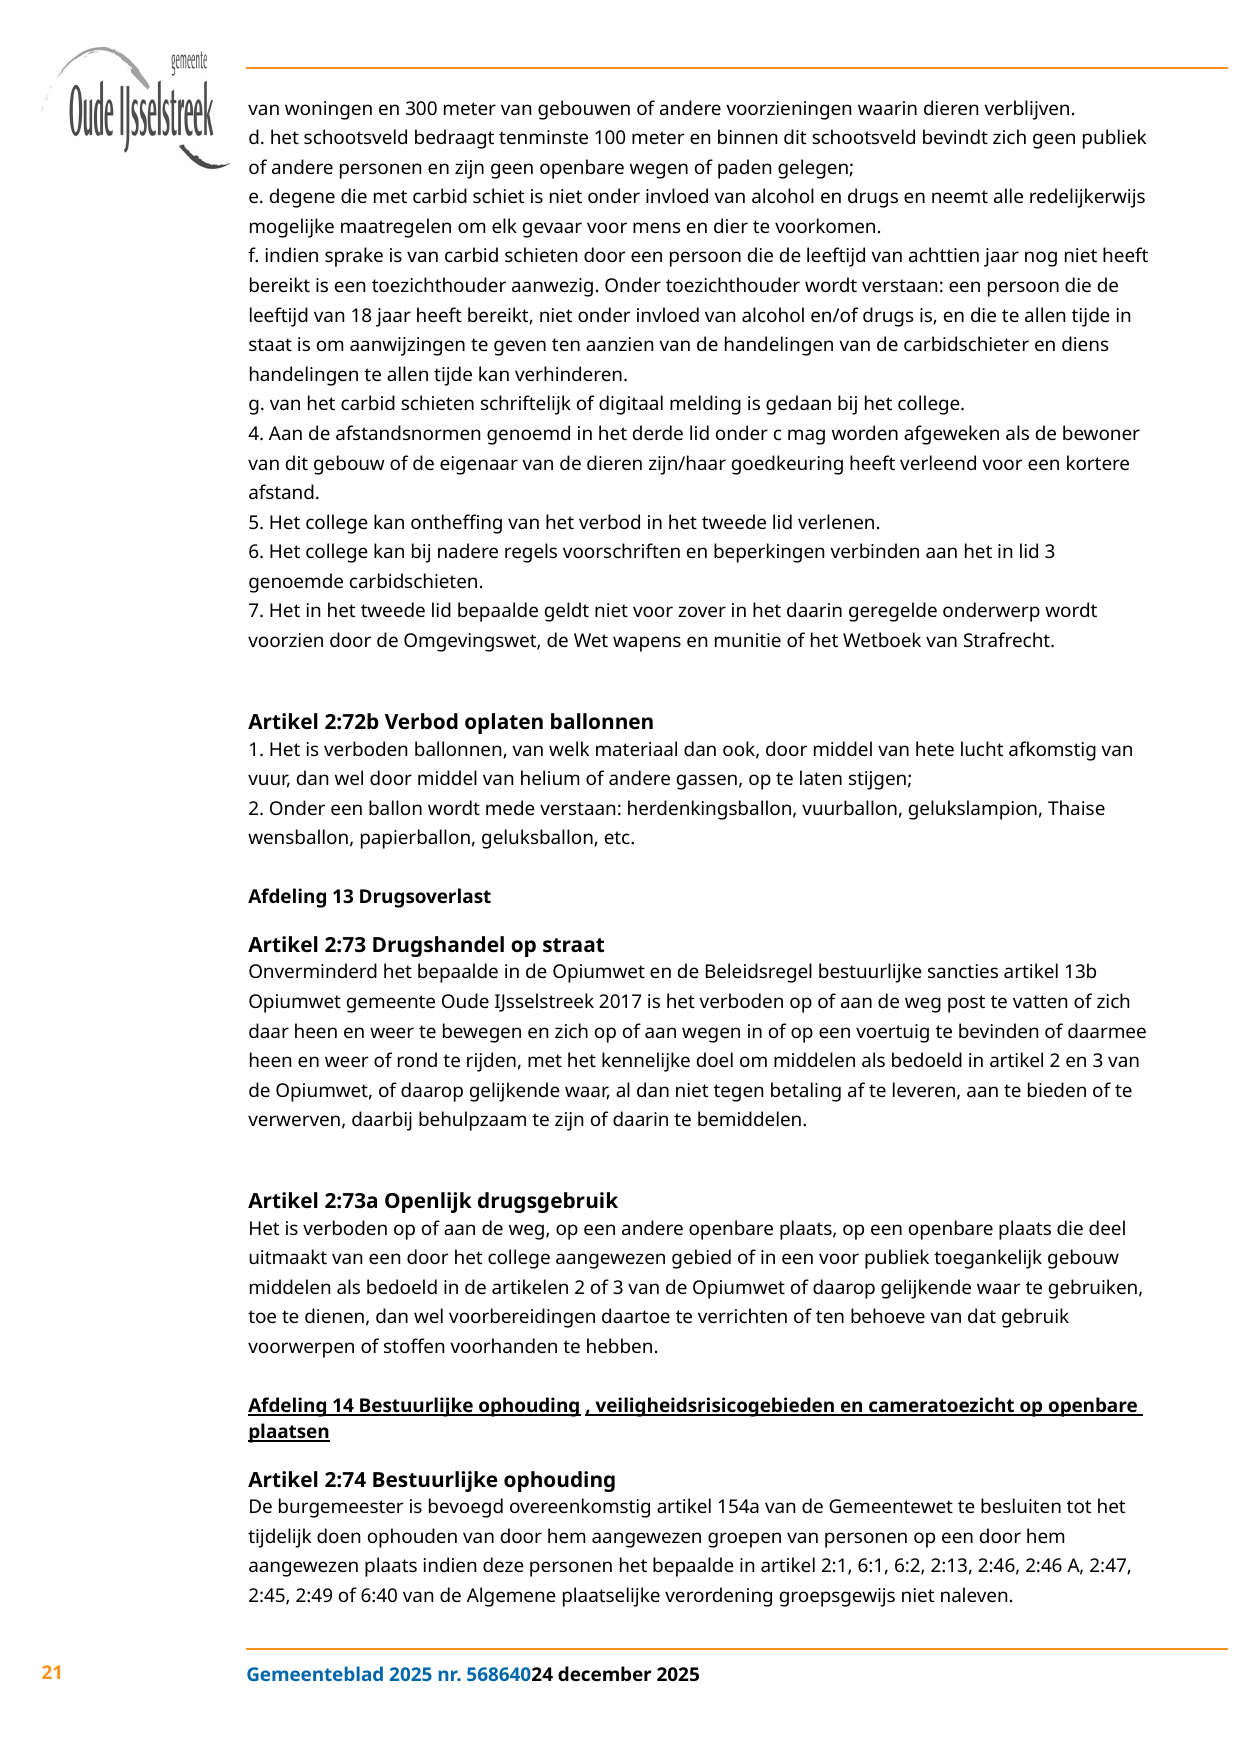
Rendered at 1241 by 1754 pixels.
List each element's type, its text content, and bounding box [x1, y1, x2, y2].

text Artikel 2:73 Drugshandel op straat [248, 930, 1152, 959]
text Artikel 2:73a Openlijk drugsgebruik [248, 1187, 1152, 1215]
text Afdeling 13 Drugsoverlast [248, 884, 1152, 909]
text Artikel 2:72b Verbod oplaten ballonnen [248, 707, 1152, 736]
text Artikel 2:74 Bestuurlijke ophouding [248, 1465, 1152, 1493]
text De burgemeester is bevoegd overeenkomstig artikel 154a van de Gemeentewet te besluiten tot het tijdelijk doen ophouden van door hem aangewezen groepen van personen op een door hem aangewezen plaats indien deze personen het bepaalde in artikel 2:1, 6:1, 6:2, 2:13, 2:46, 2:46 A, 2:47, 2:45, 2:49 of 6:40 van de Algemene plaatselijke verordening groepsgewijs niet naleven. [248, 1493, 1152, 1608]
text van woningen en 300 meter van gebouwen of andere voorzieningen waarin dieren verblijven. [248, 95, 1152, 121]
picture [41, 47, 231, 172]
text 1. Het is verboden ballonnen, van welk materiaal dan ook, door middel van hete lucht afkomstig van vuur, dan wel door middel van helium of andere gassen, op te laten stijgen; [248, 736, 1152, 791]
text Het is verboden op of aan de weg, op een andere openbare plaats, op een openbare plaats die deel uitmaakt van een door het college aangewezen gebied of in een voor publiek toegankelijk gebouw middelen als bedoeld in de artikelen 2 of 3 van de Opiumwet of daarop gelijkende waar te gebruiken, toe te dienen, dan wel voorbereidingen daartoe te verrichten of ten behoeve van dat gebruik voorwerpen of stoffen voorhanden te hebben. [248, 1215, 1152, 1359]
text f. indien sprake is van carbid schieten door een persoon die de leeftijd van achttien jaar nog niet heeft bereikt is een toezichthouder aanwezig. Onder toezichthouder wordt verstaan: een persoon die de leeftijd van 18 jaar heeft bereikt, niet onder invloed van alcohol en/of drugs is, en die te allen tijde in staat is om aanwijzingen te geven ten aanzien van de handelingen van de carbidschieter en diens handelingen te allen tijde kan verhinderen. [248, 243, 1152, 387]
text Onverminderd het bepaalde in de Opiumwet en de Beleidsregel bestuurlijke sancties artikel 13b Opiumwet gemeente Oude IJsselstreek 2017 is het verboden op of aan de weg post te vatten of zich daar heen en weer te bewegen en zich op of aan wegen in of op een voertuig te bevinden of daarmee heen en weer of rond te rijden, met het kennelijke doel om middelen als bedoeld in artikel 2 en 3 van de Opiumwet, of daarop gelijkende waar, al dan niet tegen betaling af te leveren, aan te bieden of te verwerven, daarbij behulpzaam te zijn of daarin te bemiddelen. [248, 959, 1152, 1132]
text 5. Het college kan ontheffing van het verbod in het tweede lid verlenen. [248, 509, 1152, 535]
text e. degene die met carbid schiet is niet onder invloed van alcohol en drugs en neemt alle redelijkerwijs mogelijke maatregelen om elk gevaar voor mens en dier te voorkomen. [248, 183, 1152, 239]
text 6. Het college kan bij nadere regels voorschriften en beperkingen verbinden aan het in lid 3 genoemde carbidschieten. [248, 538, 1152, 594]
text 4. Aan de afstandsnormen genoemd in het derde lid onder c mag worden afgeweken als de bewoner van dit gebouw of de eigenaar van de dieren zijn/haar goedkeuring heeft verleend voor een kortere afstand. [248, 420, 1152, 505]
text Afdeling 14 Bestuurlijke ophouding , veiligheidsrisicogebieden en cameratoezicht op openbare plaatsen [248, 1392, 1152, 1444]
text g. van het carbid schieten schriftelijk of digitaal melding is gedaan bij het college. [248, 391, 1152, 416]
text 7. Het in het tweede lid bepaalde geldt niet voor zover in het daarin geregelde onderwerp wordt voorzien door de Omgevingswet, de Wet wapens en munitie of het Wetboek van Strafrecht. [248, 598, 1152, 653]
text 2. Onder een ballon wordt mede verstaan: herdenkingsballon, vuurballon, gelukslampion, Thaise wensballon, papierballon, geluksballon, etc. [248, 795, 1152, 850]
text d. het schootsveld bedraagt tenminste 100 meter en binnen dit schootsveld bevindt zich geen publiek of andere personen en zijn geen openbare wegen of paden gelegen; [248, 124, 1152, 180]
